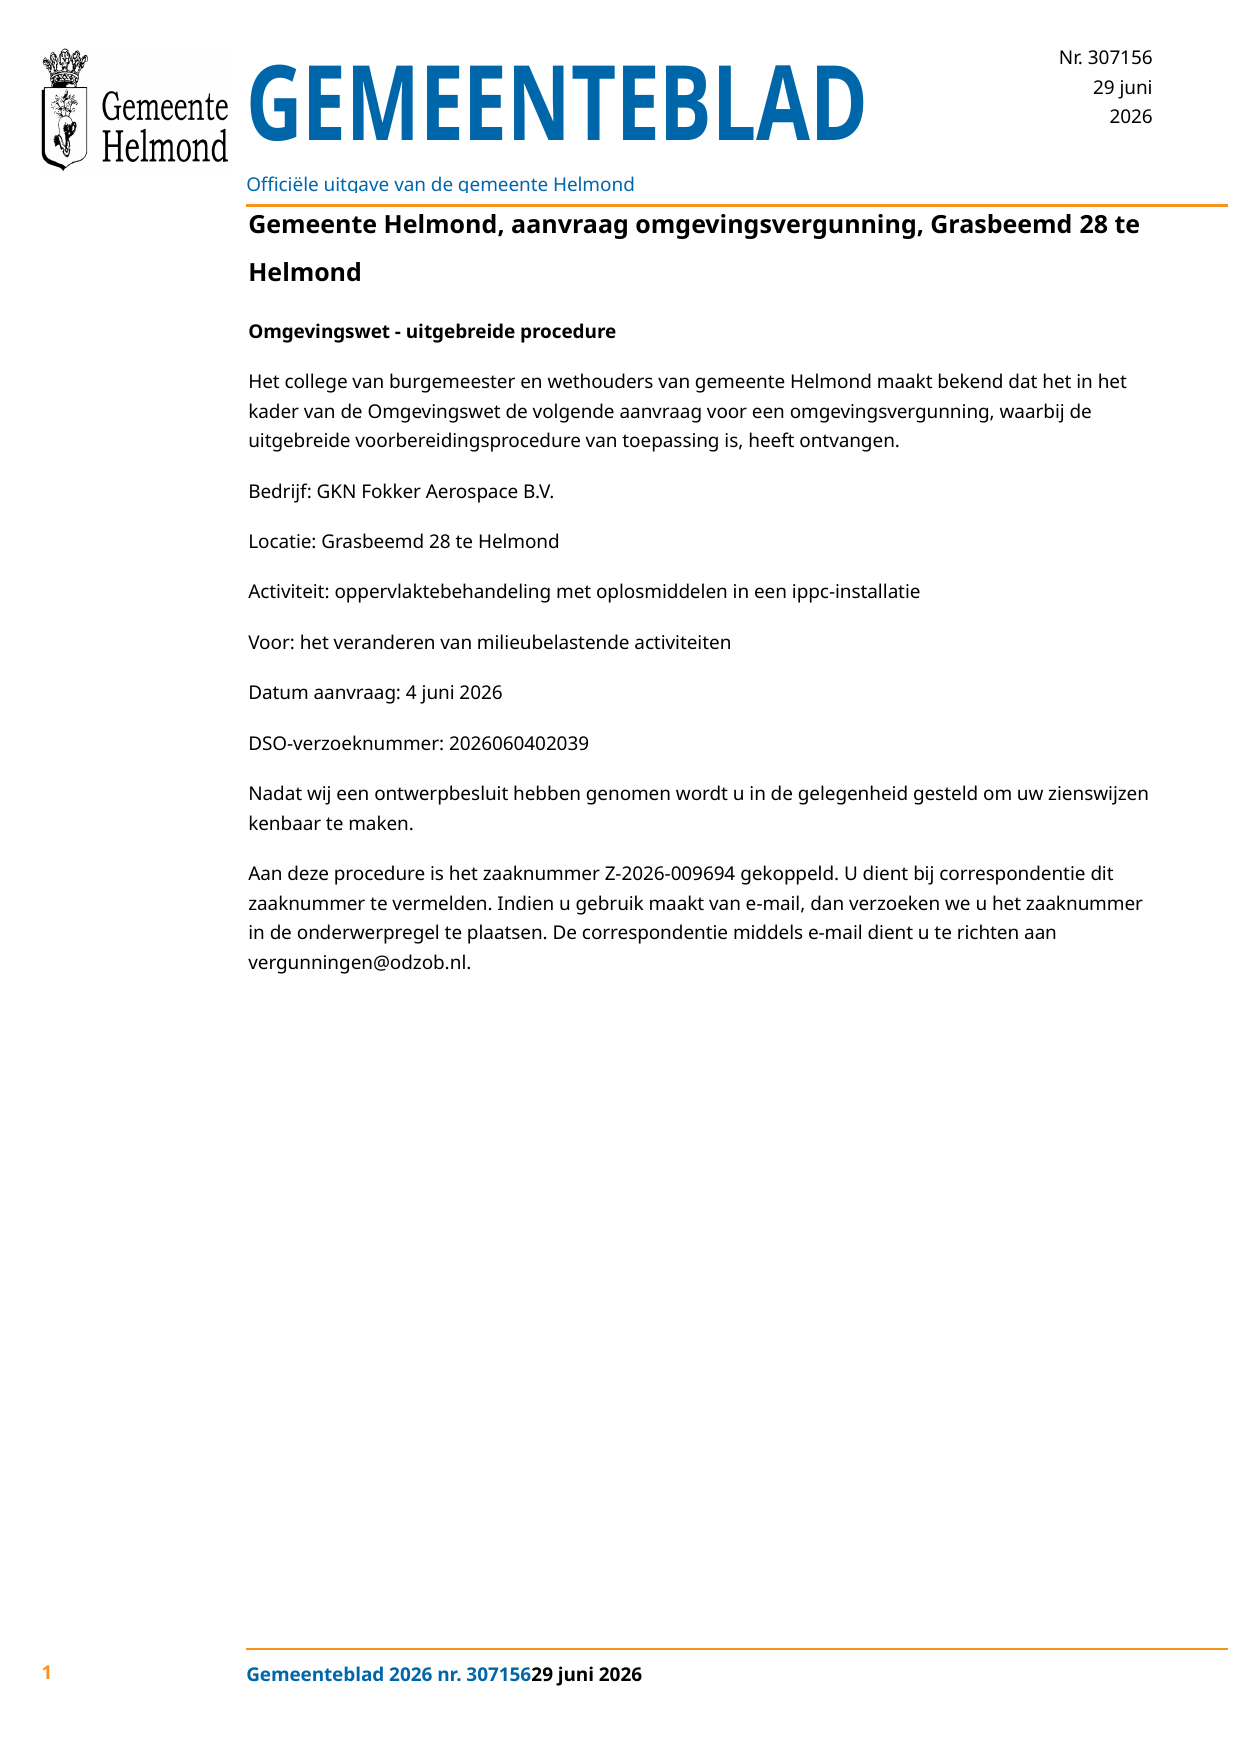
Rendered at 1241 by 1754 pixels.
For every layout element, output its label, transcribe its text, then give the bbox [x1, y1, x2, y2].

text Gemeente Helmond​, aanvraag omgevingsvergunning, Grasbeemd 28​ te Helmond [248, 207, 1152, 288]
text Datum aanvraag: 4 juni 2026 [248, 679, 1152, 705]
text Activiteit: oppervlaktebehandeling met oplosmiddelen in een ippc-installatie [248, 579, 1152, 604]
text Het college van burgemeester en wethouders van gemeente Helmond​ maakt bekend dat het in het kader van de Omgevingswet de volgende aanvraag voor een omgevingsvergunning, waarbij de uitgebreide voorbereidingsprocedure van toepassing is, heeft ontvangen. [248, 368, 1152, 453]
text DSO-verzoeknummer: 2026060402039 [248, 730, 1152, 756]
text Locatie: Grasbeemd 28​ te Helmond [248, 528, 1152, 554]
text Aan deze procedure is het zaaknummer Z-2026-009694 gekoppeld. U dient bij correspondentie dit zaaknummer te vermelden. Indien u gebruik maakt van e-mail, dan verzoeken we u het zaaknummer in de onderwerpregel te plaatsen. De correspondentie middels e-mail dient u te richten aan vergunningen@odzob.nl. [248, 860, 1152, 975]
text Nadat wij een ontwerpbesluit hebben genomen wordt u in de gelegenheid gesteld om uw zienswijzen kenbaar te maken. [248, 780, 1152, 836]
text Omgevingswet - uitgebreide procedure [248, 318, 1152, 344]
text Bedrijf: GKN Fokker Aerospace B.V. [248, 478, 1152, 504]
picture [41, 47, 231, 172]
text Voor: het veranderen van milieubelastende activiteiten [248, 629, 1152, 655]
